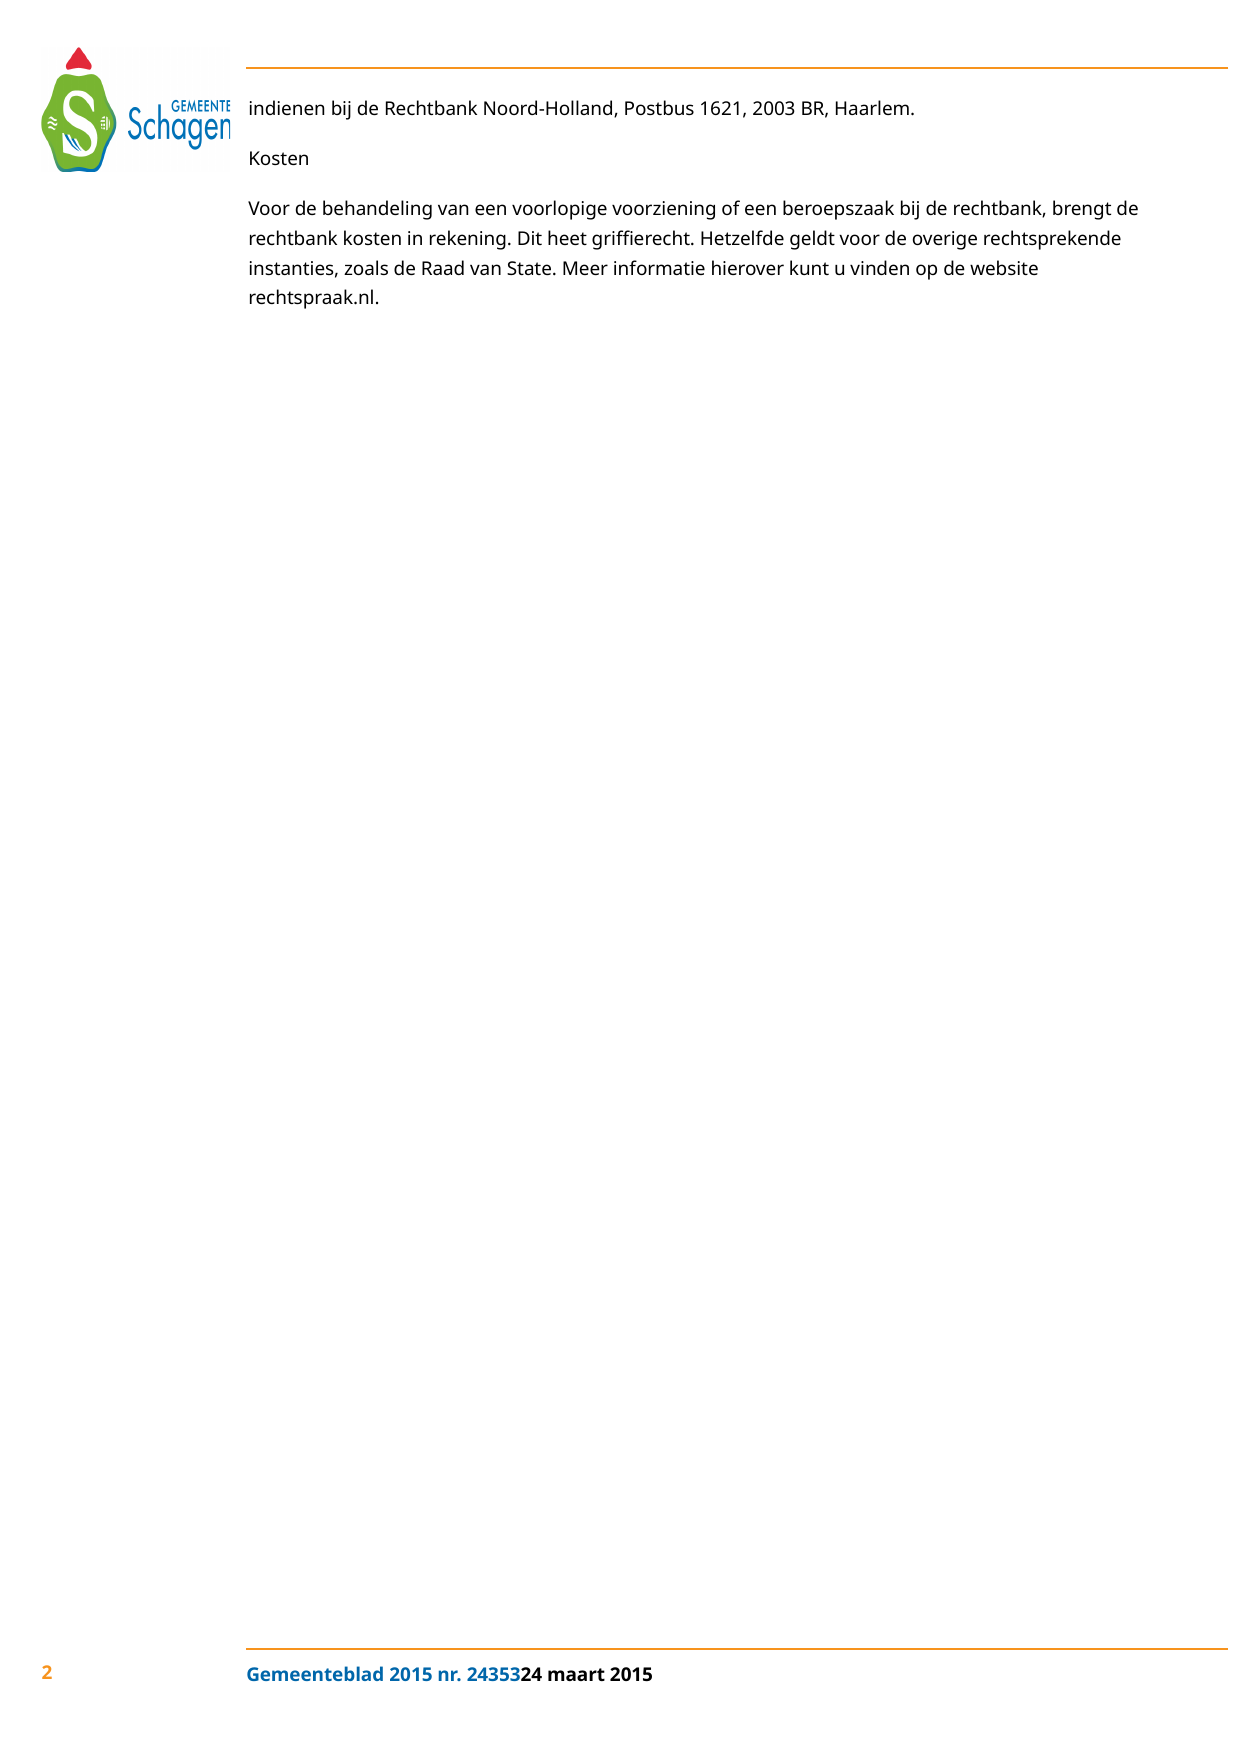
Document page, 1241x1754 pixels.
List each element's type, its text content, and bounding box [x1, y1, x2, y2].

picture [41, 47, 231, 172]
text indienen bij de Rechtbank Noord-Holland, Postbus 1621, 2003 BR, Haarlem. [248, 95, 1152, 121]
text Kosten [248, 145, 1152, 171]
text Voor de behandeling van een voorlopige voorziening of een beroepszaak bij de rechtbank, brengt de rechtbank kosten in rekening. Dit heet griffierecht. Hetzelfde geldt voor de overige rechtsprekende instanties, zoals de Raad van State. Meer informatie hierover kunt u vinden op de website rechtspraak.nl. [248, 196, 1152, 310]
